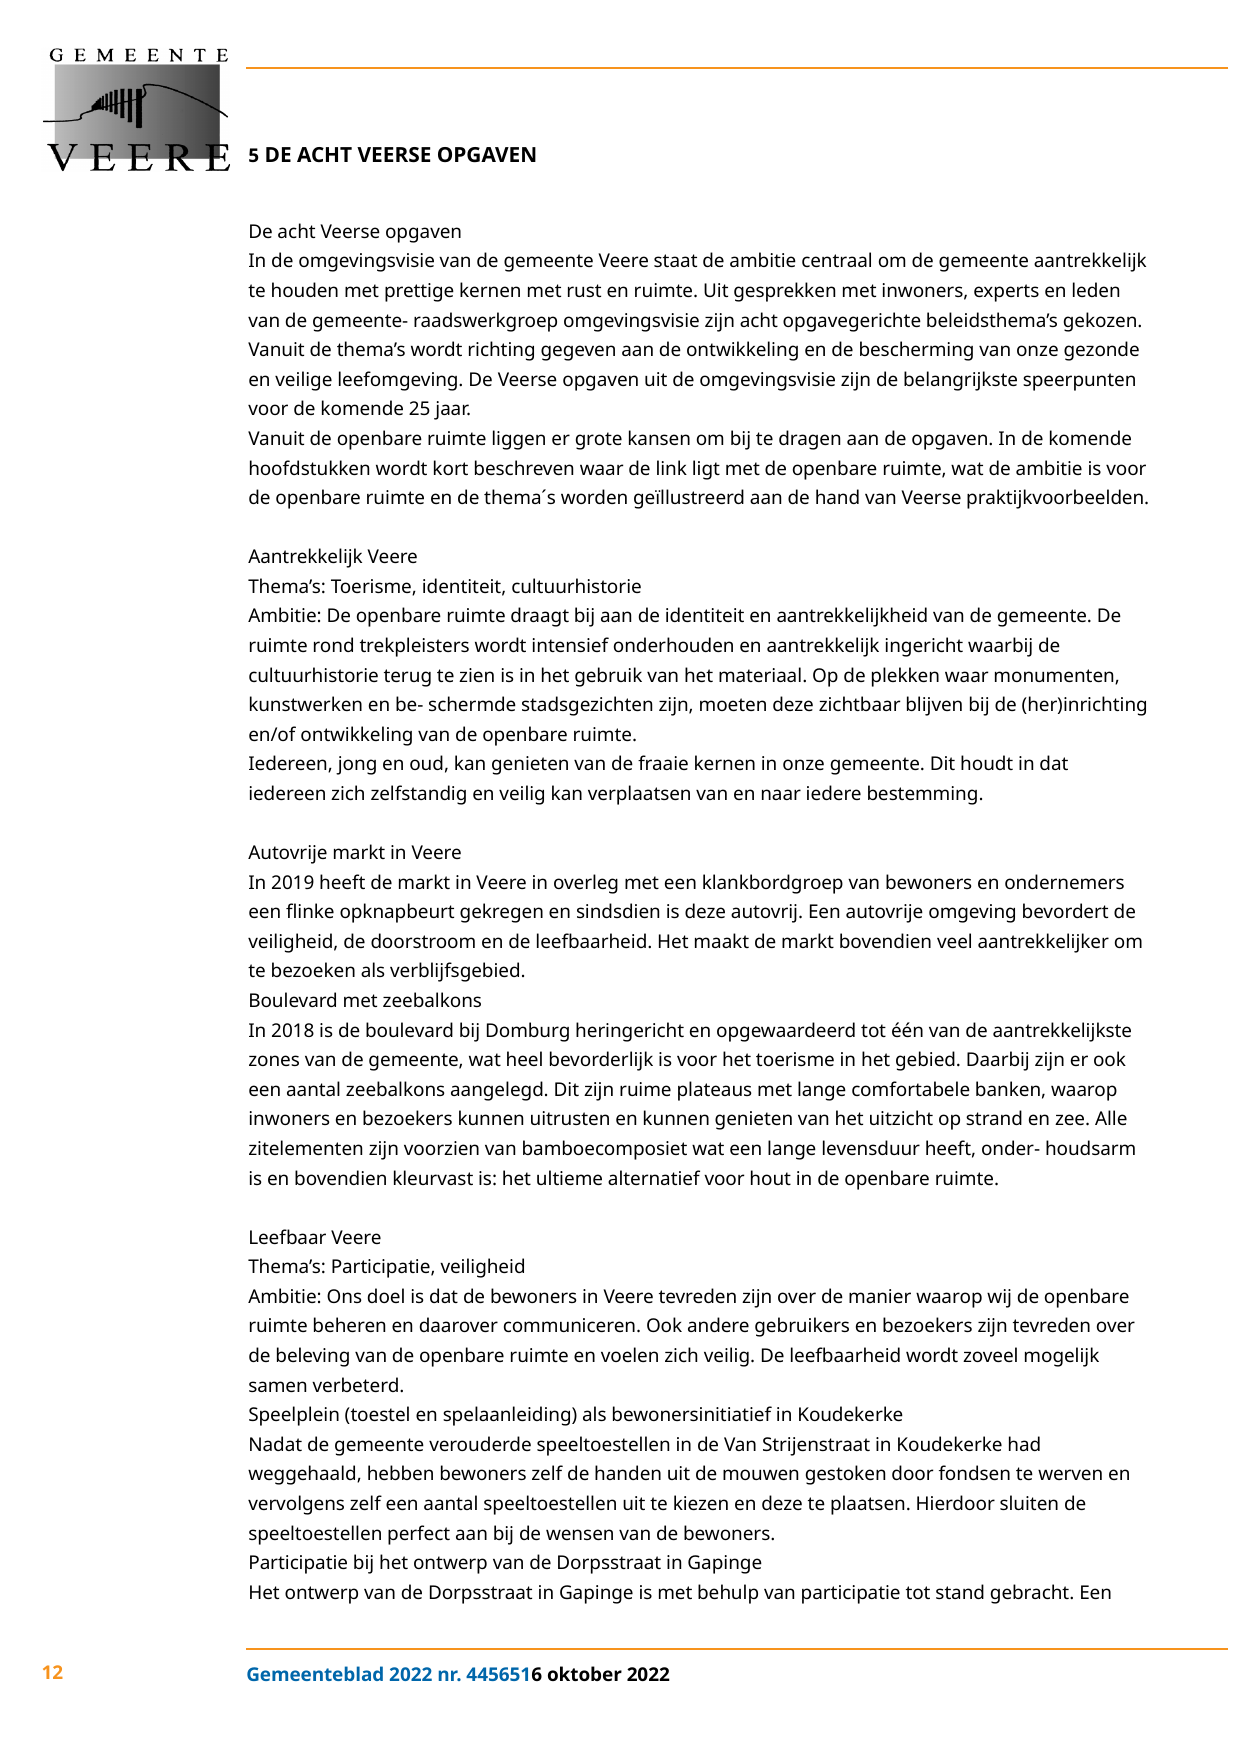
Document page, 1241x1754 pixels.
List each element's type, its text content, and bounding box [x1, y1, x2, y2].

text Thema’s: Participatie, veiligheid [248, 1253, 1152, 1279]
text Aantrekkelijk Veere [248, 543, 1152, 569]
text In 2019 heeft de markt in Veere in overleg met een klankbordgroep van bewoners en ondernemers een flinke opknapbeurt gekregen en sindsdien is deze autovrij. Een autovrije omgeving bevordert de veiligheid, de doorstroom en de leefbaarheid. Het maakt de markt bovendien veel aantrekkelijker om te bezoeken als verblijfsgebied. [248, 869, 1152, 983]
text 5 DE ACHT VEERSE OPGAVEN [248, 140, 1152, 169]
text Vanuit de openbare ruimte liggen er grote kansen om bij te dragen aan de opgaven. In de komende hoofdstukken wordt kort beschreven waar de link ligt met de openbare ruimte, wat de ambitie is voor de openbare ruimte en de thema´s worden geïllustreerd aan de hand van Veerse praktijkvoorbeelden. [248, 425, 1152, 510]
text Leefbaar Veere [248, 1224, 1152, 1250]
text Thema’s: Toerisme, identiteit, cultuurhistorie [248, 573, 1152, 599]
text Autovrije markt in Veere [248, 839, 1152, 865]
text Speelplein (toestel en spelaanleiding) als bewonersinitiatief in Koudekerke [248, 1401, 1152, 1427]
text Nadat de gemeente verouderde speeltoestellen in de Van Strijenstraat in Koudekerke had weggehaald, hebben bewoners zelf de handen uit de mouwen gestoken door fondsen te werven en vervolgens zelf een aantal speeltoestellen uit te kiezen en deze te plaatsen. Hierdoor sluiten de speeltoestellen perfect aan bij de wensen van de bewoners. [248, 1431, 1152, 1546]
text Het ontwerp van de Dorpsstraat in Gapinge is met behulp van participatie tot stand gebracht. Een [248, 1579, 1152, 1605]
text In de omgevingsvisie van de gemeente Veere staat de ambitie centraal om de gemeente aantrekkelijk te houden met prettige kernen met rust en ruimte. Uit gesprekken met inwoners, experts en leden van de gemeente- raadswerkgroep omgevingsvisie zijn acht opgavegerichte beleidsthema’s gekozen. Vanuit de thema’s wordt richting gegeven aan de ontwikkeling en de bescherming van onze gezonde en veilige leefomgeving. De Veerse opgaven uit de omgevingsvisie zijn de belangrijkste speerpunten voor de komende 25 jaar. [248, 248, 1152, 421]
text Ambitie: Ons doel is dat de bewoners in Veere tevreden zijn over de manier waarop wij de openbare ruimte beheren en daarover communiceren. Ook andere gebruikers en bezoekers zijn tevreden over de beleving van de openbare ruimte en voelen zich veilig. De leefbaarheid wordt zoveel mogelijk samen verbeterd. [248, 1283, 1152, 1398]
text Boulevard met zeebalkons [248, 987, 1152, 1013]
text Ambitie: De openbare ruimte draagt bij aan de identiteit en aantrekkelijkheid van de gemeente. De ruimte rond trekpleisters wordt intensief onderhouden en aantrekkelijk ingericht waarbij de cultuurhistorie terug te zien is in het gebruik van het materiaal. Op de plekken waar monumenten, kunstwerken en be- schermde stadsgezichten zijn, moeten deze zichtbaar blijven bij de (her)inrichting en/of ontwikkeling van de openbare ruimte. [248, 603, 1152, 747]
text Iedereen, jong en oud, kan genieten van de fraaie kernen in onze gemeente. Dit houdt in dat iedereen zich zelfstandig en veilig kan verplaatsen van en naar iedere bestemming. [248, 751, 1152, 806]
picture [41, 47, 231, 172]
text De acht Veerse opgaven [248, 218, 1152, 244]
text In 2018 is de boulevard bij Domburg heringericht en opgewaardeerd tot één van de aantrekkelijkste zones van de gemeente, wat heel bevorderlijk is voor het toerisme in het gebied. Daarbij zijn er ook een aantal zeebalkons aangelegd. Dit zijn ruime plateaus met lange comfortabele banken, waarop inwoners en bezoekers kunnen uitrusten en kunnen genieten van het uitzicht op strand en zee. Alle zitelementen zijn voorzien van bamboecomposiet wat een lange levensduur heeft, onder- houdsarm is en bovendien kleurvast is: het ultieme alternatief voor hout in de openbare ruimte. [248, 1017, 1152, 1191]
text Participatie bij het ontwerp van de Dorpsstraat in Gapinge [248, 1549, 1152, 1575]
